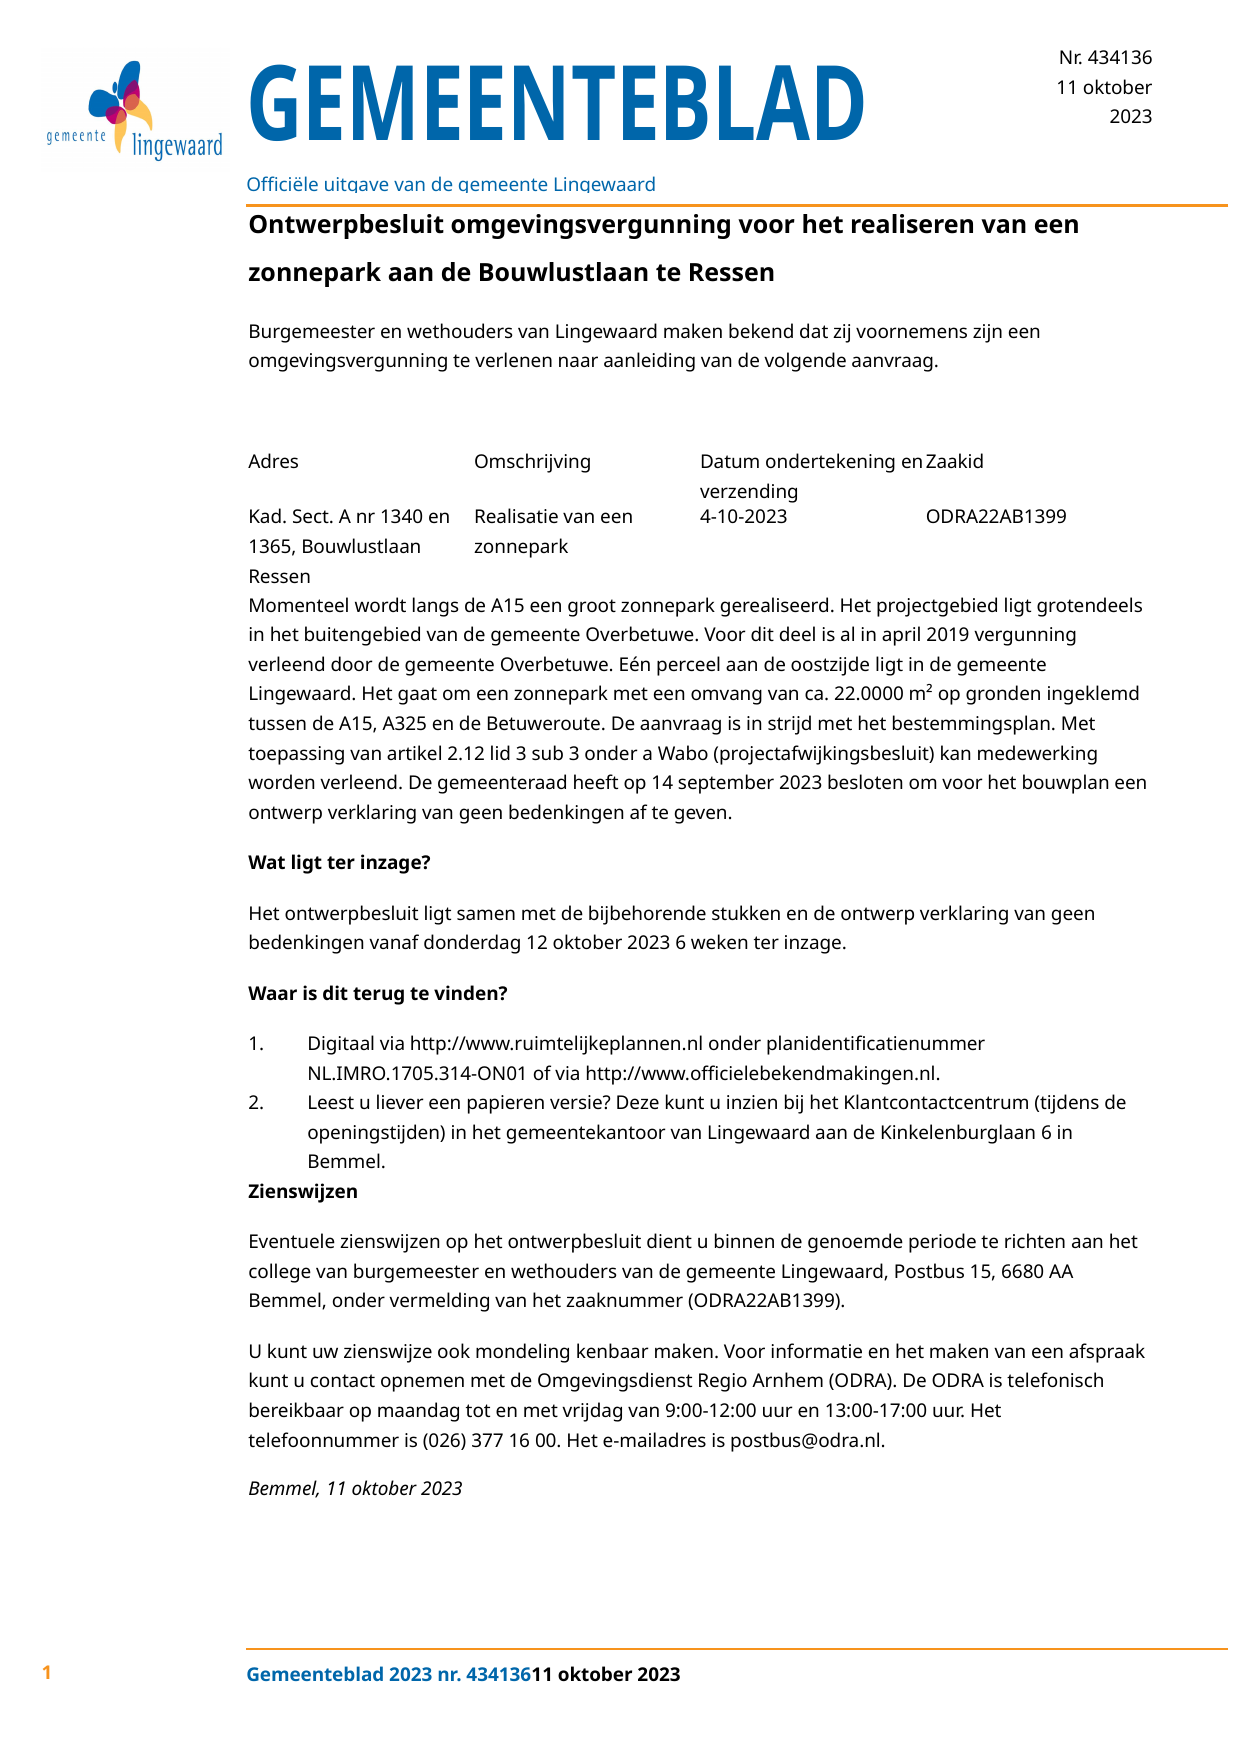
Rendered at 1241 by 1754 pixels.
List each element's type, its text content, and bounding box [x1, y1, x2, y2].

table_cell 4-10-2023 [700, 504, 926, 589]
text Zienswijzen [248, 1178, 1152, 1204]
text Waar is dit terug te vinden? [248, 980, 1152, 1006]
text U kunt uw zienswijze ook mondeling kenbaar maken. Voor informatie en het maken van een afspraak kunt u contact opnemen met de Omgevingsdienst Regio Arnhem (ODRA). De ODRA is telefonisch bereikbaar op maandag tot en met vrijdag van 9:00-12:00 uur en 13:00-17:00 uur. Het telefoonnummer is (026) 377 16 00. Het e-mailadres is postbus@odra.nl. [248, 1338, 1152, 1453]
text Momenteel wordt langs de A15 een groot zonnepark gerealiseerd. Het projectgebied ligt grotendeels in het buitengebied van de gemeente Overbetuwe. Voor dit deel is al in april 2019 vergunning verleend door de gemeente Overbetuwe. Eén perceel aan de oostzijde ligt in de gemeente Lingewaard. Het gaat om een zonnepark met een omvang van ca. 22.0000 m² op gronden ingeklemd tussen de A15, A325 en de Betuweroute. De aanvraag is in strijd met het bestemmingsplan. Met toepassing van artikel 2.12 lid 3 sub 3 onder a Wabo (projectafwijkingsbesluit) kan medewerking worden verleend. De gemeenteraad heeft op 14 september 2023 besloten om voor het bouwplan een ontwerp verklaring van geen bedenkingen af te geven. [248, 592, 1152, 825]
text Bemmel, 11 oktober 2023 [248, 1475, 1152, 1500]
picture [41, 47, 231, 172]
table_cell ODRA22AB1399 [926, 504, 1152, 589]
text Wat ligt ter inzage? [248, 849, 1152, 875]
table_header Zaakid [926, 449, 1152, 504]
table_header Omschrijving [474, 449, 700, 504]
text Het ontwerpbesluit ligt samen met de bijbehorende stukken en de ontwerp verklaring van geen bedenkingen vanaf donderdag 12 oktober 2023 6 weken ter inzage. [248, 900, 1152, 955]
table_header Adres [248, 449, 474, 504]
list Leest u liever een papieren versie? Deze kunt u inzien bij het Klantcontactcentrum (tijdens de openingstijden) in het gemeentekantoor van Lingewaard aan de Kinkelenburglaan 6 in Bemmel. [248, 1089, 1152, 1174]
text Burgemeester en wethouders van Lingewaard maken bekend dat zij voornemens zijn een omgevingsvergunning te verlenen naar aanleiding van de volgende aanvraag. [248, 318, 1152, 373]
text Eventuele zienswijzen op het ontwerpbesluit dient u binnen de genoemde periode te richten aan het college van burgemeester en wethouders van de gemeente Lingewaard, Postbus 15, 6680 AA Bemmel, onder vermelding van het zaaknummer (ODRA22AB1399). [248, 1228, 1152, 1313]
table_cell Kad. Sect. A nr 1340 en 1365, Bouwlustlaan Ressen [248, 504, 474, 589]
table_header Datum ondertekening en verzending [700, 449, 926, 504]
table_cell Realisatie van een zonnepark [474, 504, 700, 589]
text Ontwerpbesluit omgevingsvergunning voor het realiseren van een zonnepark aan de Bouwlustlaan te Ressen [248, 207, 1152, 288]
list Digitaal via http://www.ruimtelijkeplannen.nl onder planidentificatienummer NL.IMRO.1705.314-ON01 of via http://www.officielebekendmakingen.nl. [248, 1030, 1152, 1086]
